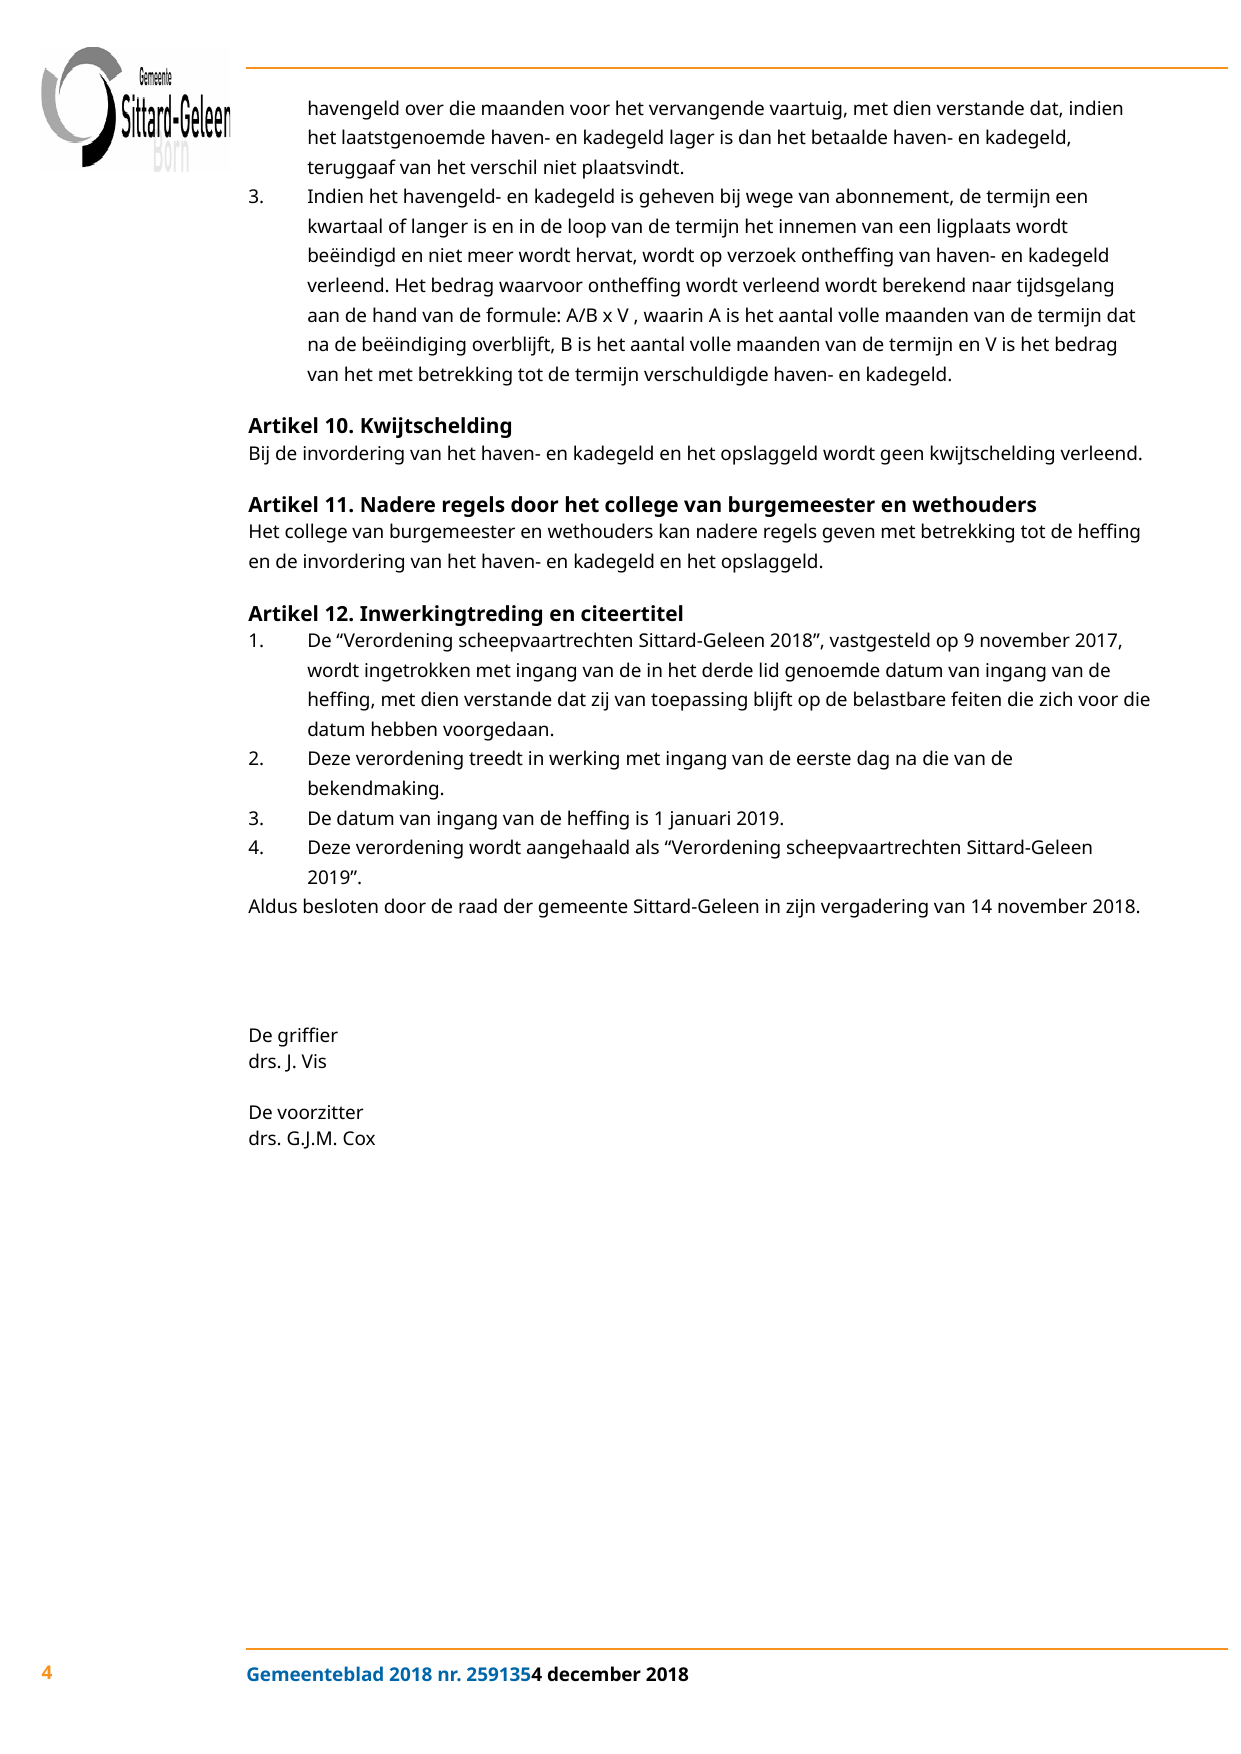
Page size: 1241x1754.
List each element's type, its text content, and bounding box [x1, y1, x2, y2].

text Bij de invordering van het haven- en kadegeld en het opslaggeld wordt geen kwijtschelding verleend. [248, 440, 1152, 466]
list Deze verordening treedt in werking met ingang van de eerste dag na die van de bekendmaking. [248, 746, 1152, 801]
text De griffier [248, 1022, 1152, 1048]
list Indien het havengeld- en kadegeld is geheven bij wege van abonnement, de termijn een kwartaal of langer is en in de loop van de termijn het innemen van een ligplaats wordt beëindigd en niet meer wordt hervat, wordt op verzoek ontheffing van haven- en kadegeld verleend. Het bedrag waarvoor ontheffing wordt verleend wordt berekend naar tijdsgelang aan de hand van de formule: A/B x V , waarin A is het aantal volle maanden van de termijn dat na de beëindiging overblijft, B is het aantal volle maanden van de termijn en V is het bedrag van het met betrekking tot de termijn verschuldigde haven- en kadegeld. [248, 183, 1152, 387]
text Aldus besloten door de raad der gemeente Sittard-Geleen in zijn vergadering van 14 november 2018. [248, 893, 1152, 919]
text drs. G.J.M. Cox [248, 1125, 1152, 1151]
text Artikel 11. Nadere regels door het college van burgemeester en wethouders [248, 490, 1152, 519]
text De voorzitter [248, 1099, 1152, 1125]
list Deze verordening wordt aangehaald als “Verordening scheepvaartrechten Sittard-Geleen 2019”. [248, 834, 1152, 889]
list De “Verordening scheepvaartrechten Sittard-Geleen 2018”, vastgesteld op 9 november 2017, wordt ingetrokken met ingang van de in het derde lid genoemde datum van ingang van de heffing, met dien verstande dat zij van toepassing blijft op de belastbare feiten die zich voor die datum hebben voorgedaan. [248, 627, 1152, 742]
text drs. J. Vis [248, 1048, 1152, 1073]
list De datum van ingang van de heffing is 1 januari 2019. [248, 805, 1152, 830]
list havengeld over die maanden voor het vervangende vaartuig, met dien verstande dat, indien het laatstgenoemde haven- en kadegeld lager is dan het betaalde haven- en kadegeld, teruggaaf van het verschil niet plaatsvindt. [248, 95, 1152, 180]
picture [41, 47, 231, 172]
text Artikel 12. Inwerkingtreding en citeertitel [248, 599, 1152, 627]
text Artikel 10. Kwijtschelding [248, 411, 1152, 440]
text Het college van burgemeester en wethouders kan nadere regels geven met betrekking tot de heffing en de invordering van het haven- en kadegeld en het opslaggeld. [248, 519, 1152, 574]
